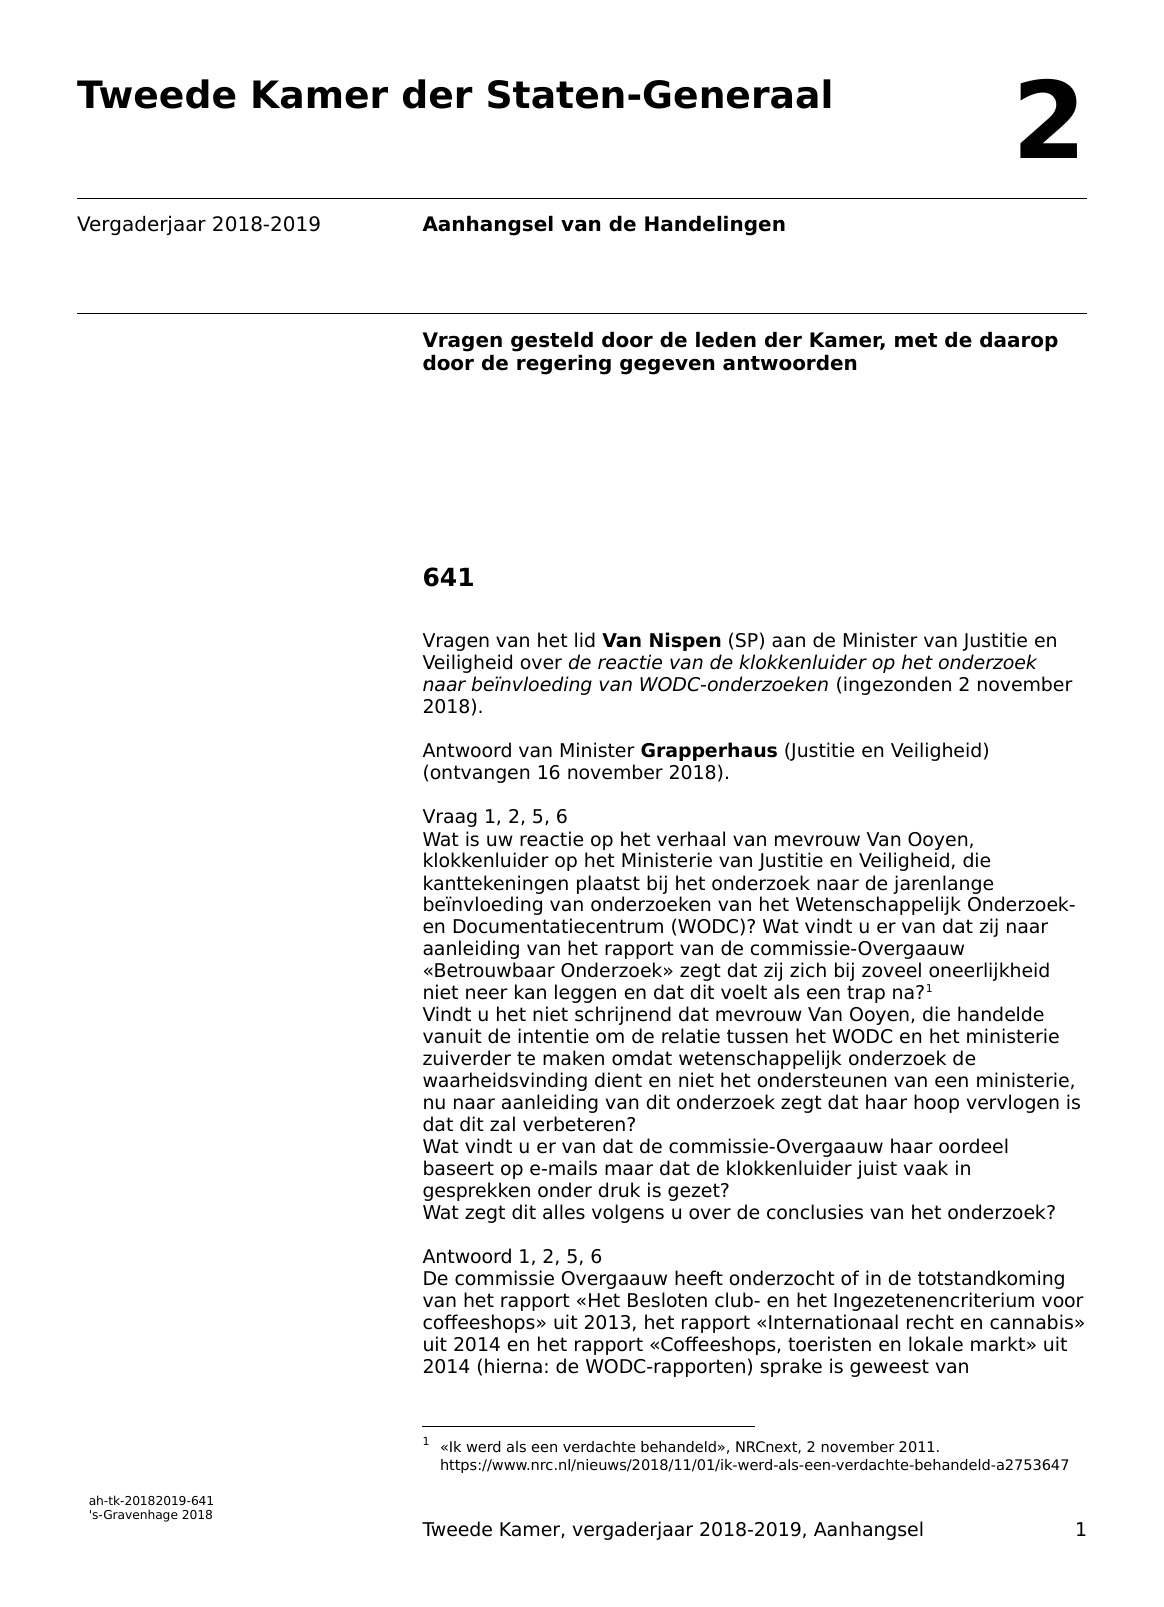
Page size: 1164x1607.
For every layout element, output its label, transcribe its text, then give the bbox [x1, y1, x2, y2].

text De commissie Overgaauw heeft onderzocht of in de totstandkoming van het rapport «Het Besloten club- en het Ingezetenencriterium voor coffeeshops» uit 2013, het rapport «Internationaal recht en cannabis» uit 2014 en het rapport «Coffeeshops, toeristen en lokale markt» uit 2014 (hierna: de WODC-rapporten) sprake is geweest van [422, 1268, 1087, 1378]
text Vragen van het lid Van Nispen (SP) aan de Minister van Justitie en Veiligheid over de reactie van de klokkenluider op het onderzoek naar beïnvloeding van WODC-onderzoeken (ingezonden 2 november 2018). [422, 630, 1087, 718]
table_cell Vergaderjaar 2018-2019 [77, 199, 422, 313]
text Vraag 1, 2, 5, 6 [422, 806, 1087, 828]
text Wat is uw reactie op het verhaal van mevrouw Van Ooyen, klokkenluider op het Ministerie van Justitie en Veiligheid, die kanttekeningen plaatst bij het onderzoek naar de jarenlange beïnvloeding van onderzoeken van het Wetenschappelijk Onderzoek- en Documentatiecentrum (WODC)? Wat vindt u er van dat zij naar aanleiding van het rapport van de commissie-Overgaauw «Betrouwbaar Onderzoek» zegt dat zij zich bij zoveel oneerlijkheid niet neer kan leggen en dat dit voelt als een trap na? [422, 828, 1087, 1004]
text «Ik werd als een verdachte behandeld», NRCnext, 2 november 2011. https://www.nrc.nl/nieuws/2018/11/01/ik-werd-als-een-verdachte-behandeld-a2753647 [422, 1435, 1087, 1474]
text 's-Gravenhage 2018 [88, 1508, 323, 1522]
text Wat zegt dit alles volgens u over de conclusies van het onderzoek? [422, 1202, 1087, 1224]
table_cell [77, 314, 422, 375]
text Antwoord 1, 2, 5, 6 [422, 1246, 1087, 1268]
table_header 2 [886, 59, 1087, 198]
table_cell Vragen gesteld door de leden der Kamer, met de daarop door de regering gegeven antwoorden [422, 314, 1087, 375]
table_cell Aanhangsel van de Handelingen [422, 199, 1087, 313]
text Vindt u het niet schrijnend dat mevrouw Van Ooyen, die handelde vanuit de intentie om de relatie tussen het WODC en het ministerie zuiverder te maken omdat wetenschappelijk onderzoek de waarheidsvinding dient en niet het ondersteunen van een ministerie, nu naar aanleiding van dit onderzoek zegt dat haar hoop vervlogen is dat dit zal verbeteren? [422, 1004, 1087, 1136]
text Antwoord van Minister Grapperhaus (Justitie en Veiligheid) (ontvangen 16 november 2018). [422, 740, 1087, 784]
text Wat vindt u er van dat de commissie-Overgaauw haar oordeel baseert op e-mails maar dat de klokkenluider juist vaak in gesprekken onder druk is gezet? [422, 1136, 1087, 1202]
text 641 [422, 563, 1087, 592]
table_header Tweede Kamer der Staten-Generaal [77, 59, 886, 198]
text ah-tk-20182019-641 [88, 1494, 323, 1508]
